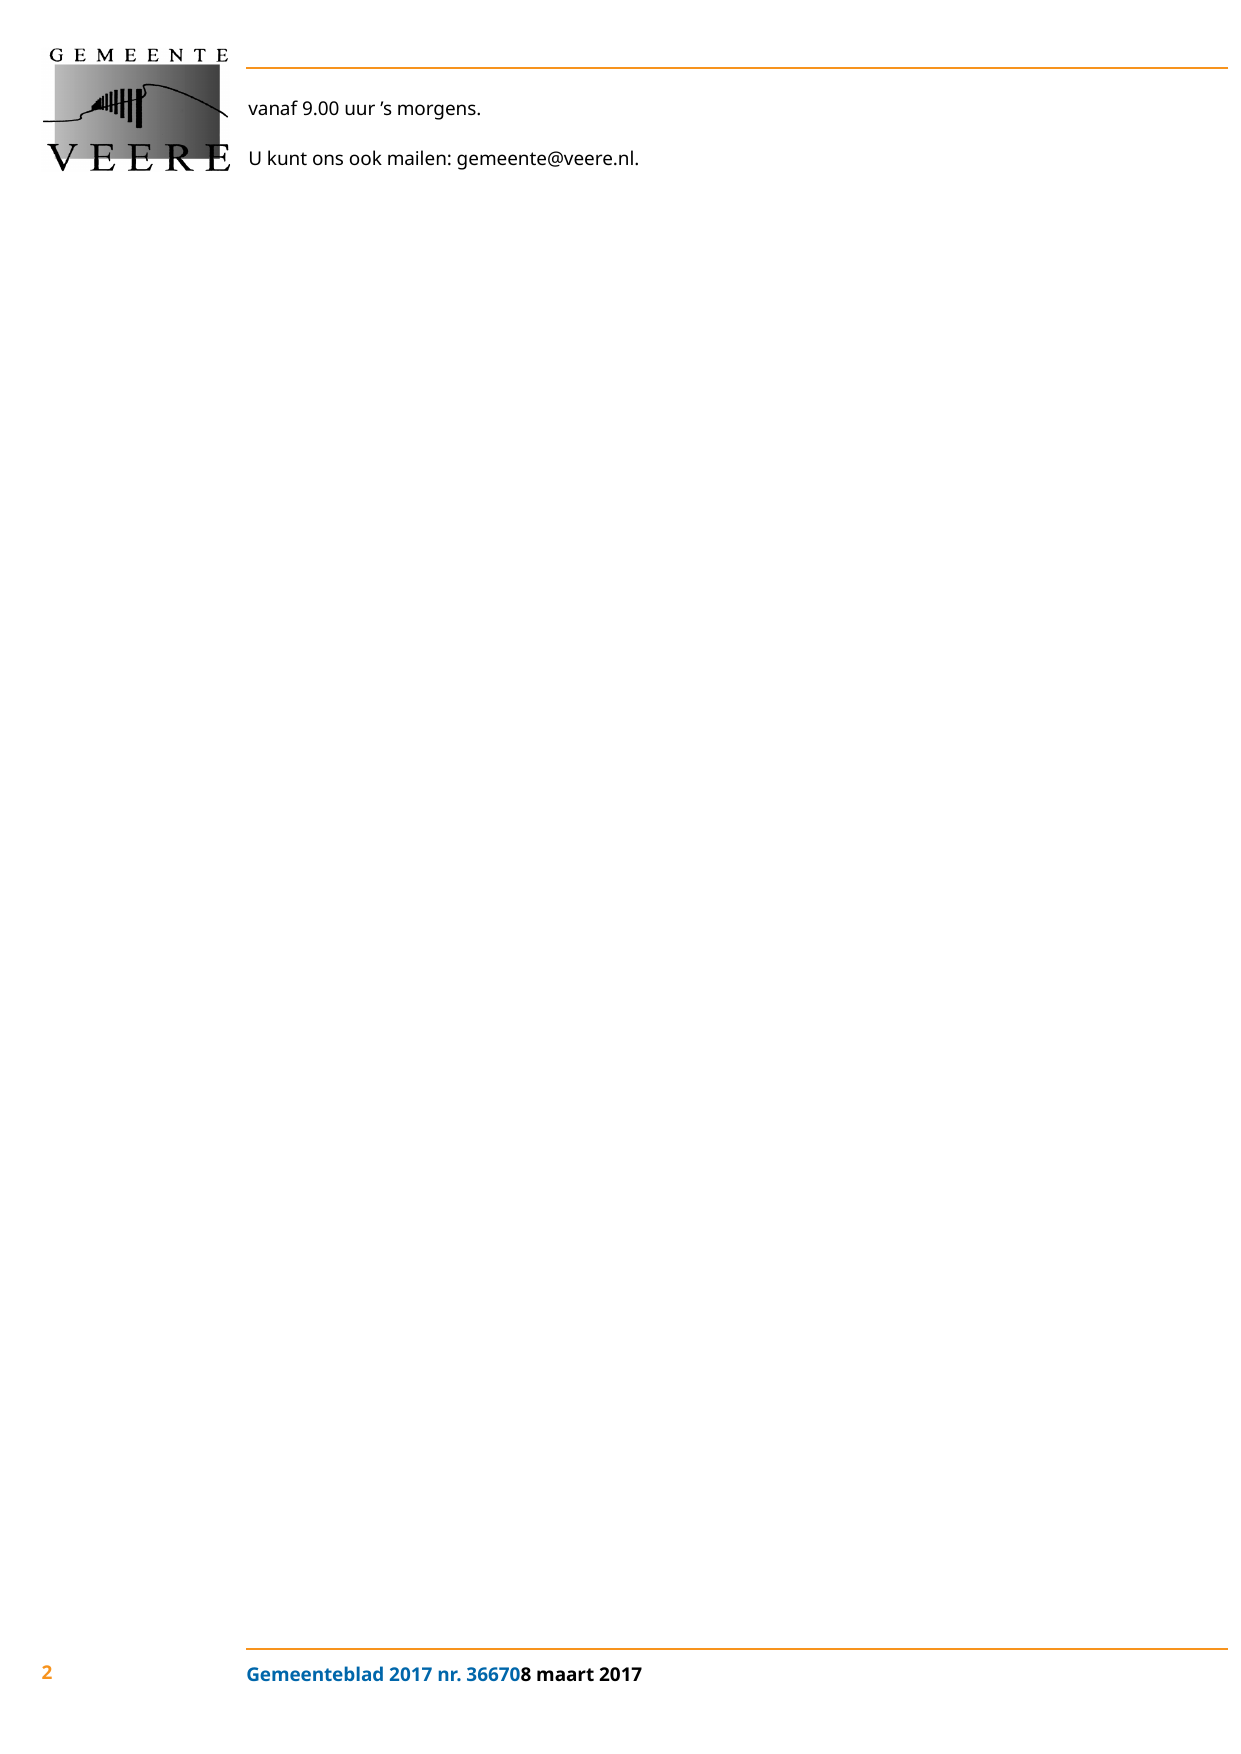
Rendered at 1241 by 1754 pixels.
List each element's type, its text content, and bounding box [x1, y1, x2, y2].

text U kunt ons ook mailen: gemeente@veere.nl. [248, 145, 1152, 171]
text vanaf 9.00 uur ’s morgens. [248, 95, 1152, 121]
picture [41, 47, 231, 172]
